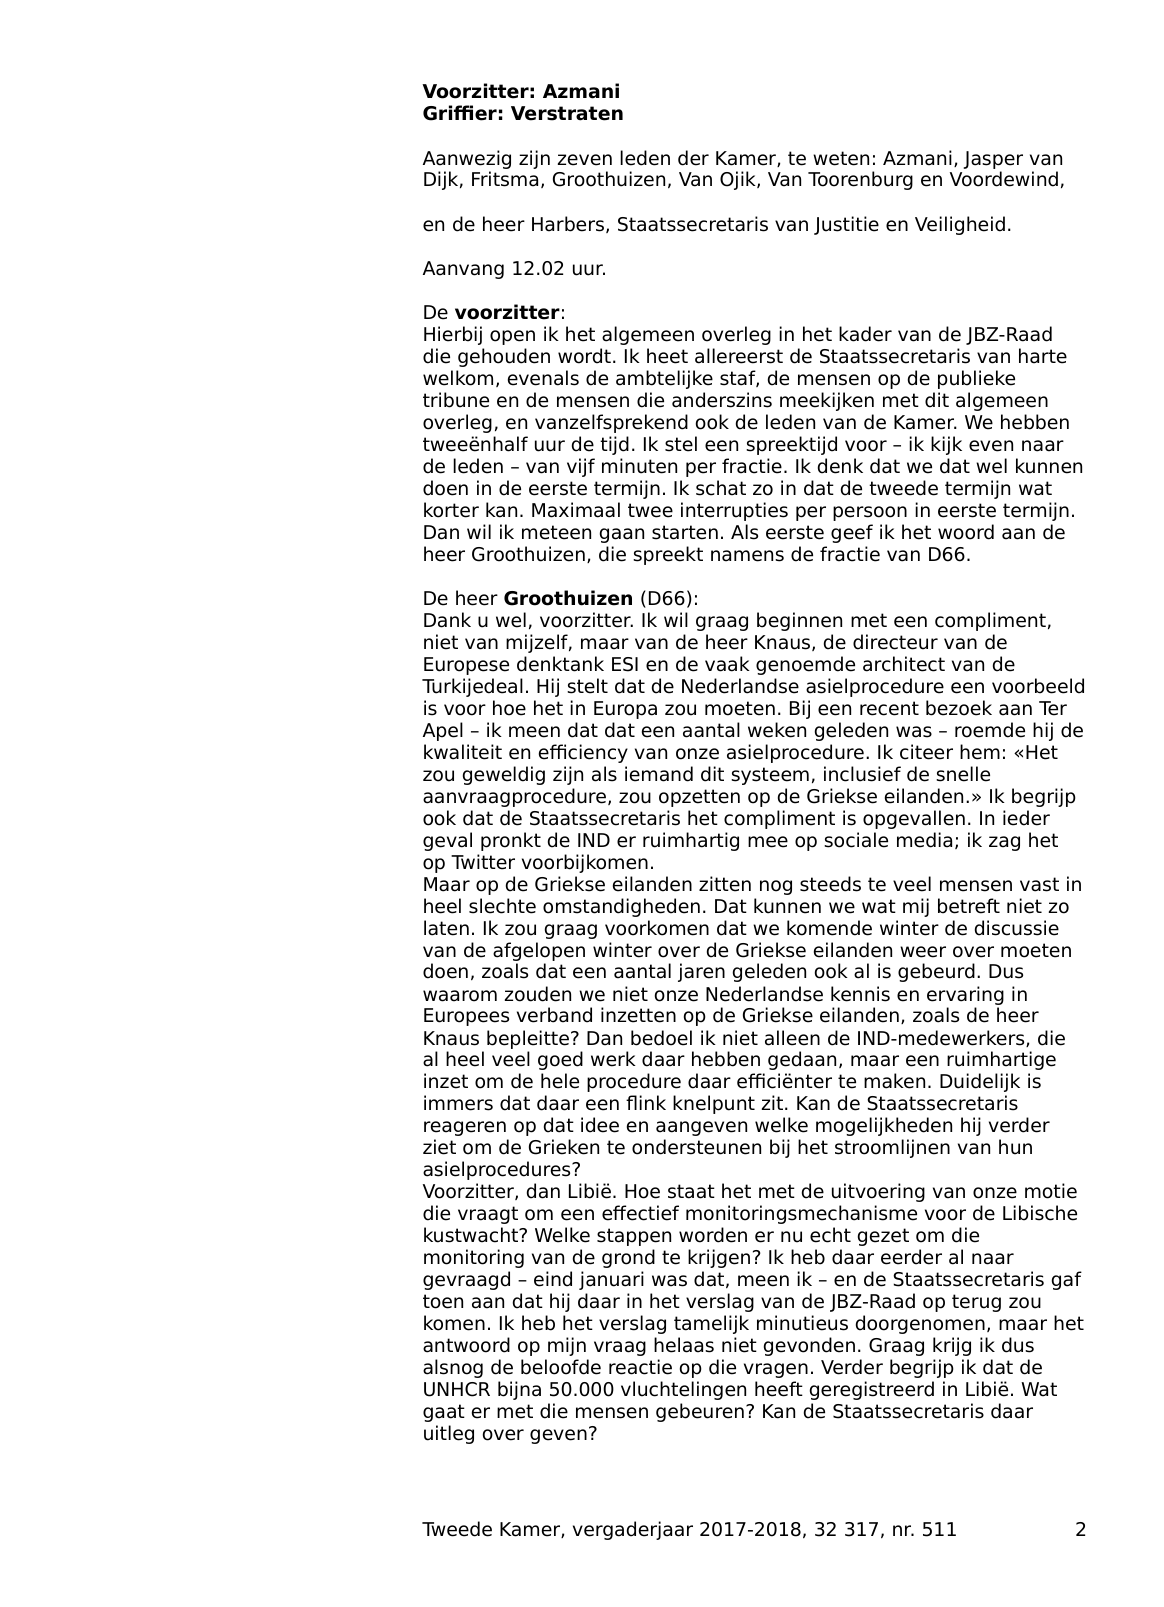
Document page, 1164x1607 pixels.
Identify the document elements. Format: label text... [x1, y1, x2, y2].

text en de heer Harbers, Staatssecretaris van Justitie en Veiligheid. [422, 213, 1087, 236]
text De voorzitter: [422, 302, 1087, 324]
text Hierbij open ik het algemeen overleg in het kader van de JBZ-Raad die gehouden wordt. Ik heet allereerst de Staatssecretaris van harte welkom, evenals de ambtelijke staf, de mensen op de publieke tribune en de mensen die anderszins meekijken met dit algemeen overleg, en vanzelfsprekend ook de leden van de Kamer. We hebben tweeënhalf uur de tijd. Ik stel een spreektijd voor – ik kijk even naar de leden – van vijf minuten per fractie. Ik denk dat we dat wel kunnen doen in de eerste termijn. Ik schat zo in dat de tweede termijn wat korter kan. Maximaal twee interrupties per persoon in eerste termijn. Dan wil ik meteen gaan starten. Als eerste geef ik het woord aan de heer Groothuizen, die spreekt namens de fractie van D66. [422, 324, 1087, 566]
text Aanwezig zijn zeven leden der Kamer, te weten: Azmani, Jasper van Dijk, Fritsma, Groothuizen, Van Ojik, Van Toorenburg en Voordewind, [422, 147, 1087, 191]
text Aanvang 12.02 uur. [422, 258, 1087, 280]
text Griffier: Verstraten [422, 103, 1087, 125]
text Voorzitter, dan Libië. Hoe staat het met de uitvoering van onze motie die vraagt om een effectief monitoringsmechanisme voor de Libische kustwacht? Welke stappen worden er nu echt gezet om die monitoring van de grond te krijgen? Ik heb daar eerder al naar gevraagd – eind januari was dat, meen ik – en de Staatssecretaris gaf toen aan dat hij daar in het verslag van de JBZ-Raad op terug zou komen. Ik heb het verslag tamelijk minutieus doorgenomen, maar het antwoord op mijn vraag helaas niet gevonden. Graag krijg ik dus alsnog de beloofde reactie op die vragen. Verder begrijp ik dat de UNHCR bijna 50.000 vluchtelingen heeft geregistreerd in Libië. Wat gaat er met die mensen gebeuren? Kan de Staatssecretaris daar uitleg over geven? [422, 1181, 1087, 1445]
text Dank u wel, voorzitter. Ik wil graag beginnen met een compliment, niet van mijzelf, maar van de heer Knaus, de directeur van de Europese denktank ESI en de vaak genoemde architect van de Turkijedeal. Hij stelt dat de Nederlandse asielprocedure een voorbeeld is voor hoe het in Europa zou moeten. Bij een recent bezoek aan Ter Apel – ik meen dat dat een aantal weken geleden was – roemde hij de kwaliteit en efficiency van onze asielprocedure. Ik citeer hem: «Het zou geweldig zijn als iemand dit systeem, inclusief de snelle aanvraagprocedure, zou opzetten op de Griekse eilanden.» Ik begrijp ook dat de Staatssecretaris het compliment is opgevallen. In ieder geval pronkt de IND er ruimhartig mee op sociale media; ik zag het op Twitter voorbijkomen. [422, 610, 1087, 873]
text Maar op de Griekse eilanden zitten nog steeds te veel mensen vast in heel slechte omstandigheden. Dat kunnen we wat mij betreft niet zo laten. Ik zou graag voorkomen dat we komende winter de discussie van de afgelopen winter over de Griekse eilanden weer over moeten doen, zoals dat een aantal jaren geleden ook al is gebeurd. Dus waarom zouden we niet onze Nederlandse kennis en ervaring in Europees verband inzetten op de Griekse eilanden, zoals de heer Knaus bepleitte? Dan bedoel ik niet alleen de IND-medewerkers, die al heel veel goed werk daar hebben gedaan, maar een ruimhartige inzet om de hele procedure daar efficiënter te maken. Duidelijk is immers dat daar een flink knelpunt zit. Kan de Staatssecretaris reageren op dat idee en aangeven welke mogelijkheden hij verder ziet om de Grieken te ondersteunen bij het stroomlijnen van hun asielprocedures? [422, 873, 1087, 1181]
text Voorzitter: Azmani [422, 81, 1087, 103]
text De heer Groothuizen (D66): [422, 588, 1087, 610]
